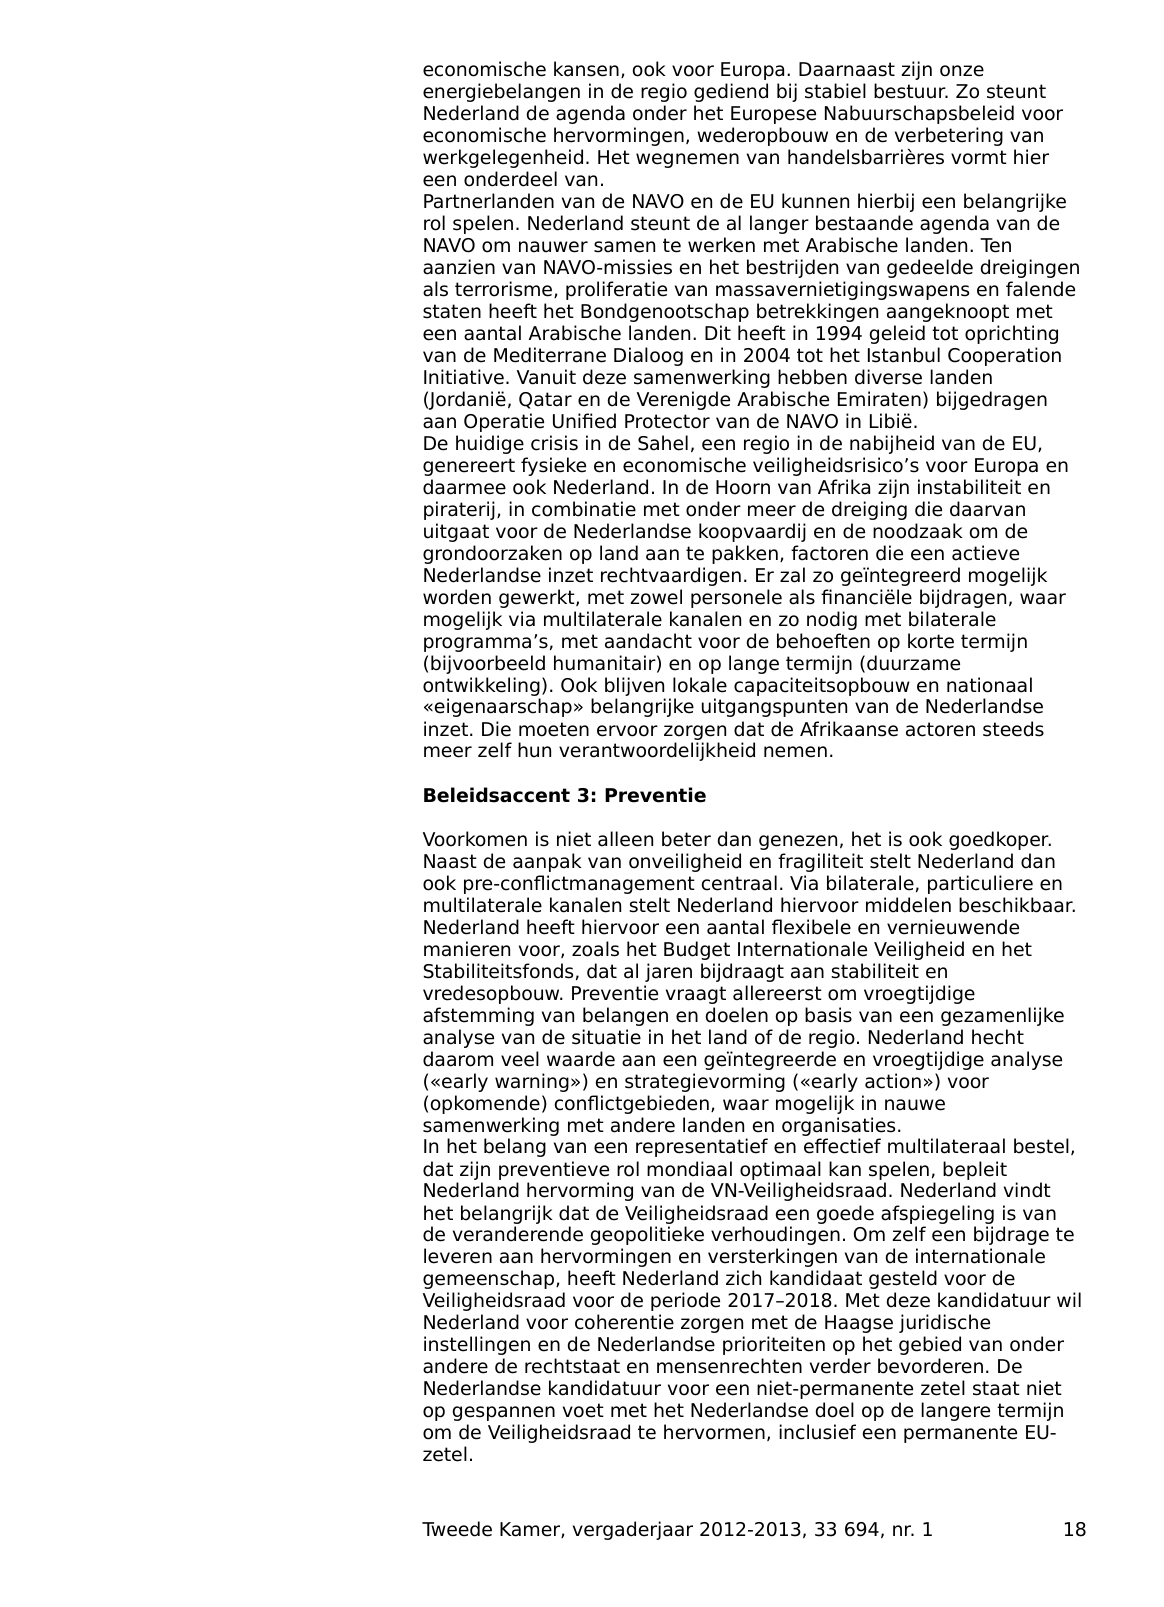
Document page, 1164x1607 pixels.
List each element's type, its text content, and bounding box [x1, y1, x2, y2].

subtitle Beleidsaccent 3: Preventie [422, 784, 1087, 807]
text In het belang van een representatief en effectief multilateraal bestel, dat zijn preventieve rol mondiaal optimaal kan spelen, bepleit Nederland hervorming van de VN-Veiligheidsraad. Nederland vindt het belangrijk dat de Veiligheidsraad een goede afspiegeling is van de veranderende geopolitieke verhoudingen. Om zelf een bijdrage te leveren aan hervormingen en versterkingen van de internationale gemeenschap, heeft Nederland zich kandidaat gesteld voor de Veiligheidsraad voor de periode 2017–2018. Met deze kandidatuur wil Nederland voor coherentie zorgen met de Haagse juridische instellingen en de Nederlandse prioriteiten op het gebied van onder andere de rechtstaat en mensenrechten verder bevorderen. De Nederlandse kandidatuur voor een niet-permanente zetel staat niet op gespannen voet met het Nederlandse doel op de langere termijn om de Veiligheidsraad te hervormen, inclusief een permanente EU-zetel. [422, 1136, 1087, 1466]
text Partnerlanden van de NAVO en de EU kunnen hierbij een belangrijke rol spelen. Nederland steunt de al langer bestaande agenda van de NAVO om nauwer samen te werken met Arabische landen. Ten aanzien van NAVO-missies en het bestrijden van gedeelde dreigingen als terrorisme, proliferatie van massavernietigingswapens en falende staten heeft het Bondgenootschap betrekkingen aangeknoopt met een aantal Arabische landen. Dit heeft in 1994 geleid tot oprichting van de Mediterrane Dialoog en in 2004 tot het Istanbul Cooperation Initiative. Vanuit deze samenwerking hebben diverse landen (Jordanië, Qatar en de Verenigde Arabische Emiraten) bijgedragen aan Operatie Unified Protector van de NAVO in Libië. [422, 191, 1087, 433]
text Voorkomen is niet alleen beter dan genezen, het is ook goedkoper. Naast de aanpak van onveiligheid en fragiliteit stelt Nederland dan ook pre-conflictmanagement centraal. Via bilaterale, particuliere en multilaterale kanalen stelt Nederland hiervoor middelen beschikbaar. Nederland heeft hiervoor een aantal flexibele en vernieuwende manieren voor, zoals het Budget Internationale Veiligheid en het Stabiliteitsfonds, dat al jaren bijdraagt aan stabiliteit en vredesopbouw. Preventie vraagt allereerst om vroegtijdige afstemming van belangen en doelen op basis van een gezamenlijke analyse van de situatie in het land of de regio. Nederland hecht daarom veel waarde aan een geïntegreerde en vroegtijdige analyse («early warning») en strategievorming («early action») voor (opkomende) conflictgebieden, waar mogelijk in nauwe samenwerking met andere landen en organisaties. [422, 829, 1087, 1136]
text economische kansen, ook voor Europa. Daarnaast zijn onze energiebelangen in de regio gediend bij stabiel bestuur. Zo steunt Nederland de agenda onder het Europese Nabuurschapsbeleid voor economische hervormingen, wederopbouw en de verbetering van werkgelegenheid. Het wegnemen van handelsbarrières vormt hier een onderdeel van. [422, 59, 1087, 191]
text De huidige crisis in de Sahel, een regio in de nabijheid van de EU, genereert fysieke en economische veiligheidsrisico’s voor Europa en daarmee ook Nederland. In de Hoorn van Afrika zijn instabiliteit en piraterij, in combinatie met onder meer de dreiging die daarvan uitgaat voor de Nederlandse koopvaardij en de noodzaak om de grondoorzaken op land aan te pakken, factoren die een actieve Nederlandse inzet rechtvaardigen. Er zal zo geïntegreerd mogelijk worden gewerkt, met zowel personele als financiële bijdragen, waar mogelijk via multilaterale kanalen en zo nodig met bilaterale programma’s, met aandacht voor de behoeften op korte termijn (bijvoorbeeld humanitair) en op lange termijn (duurzame ontwikkeling). Ook blijven lokale capaciteitsopbouw en nationaal «eigenaarschap» belangrijke uitgangspunten van de Nederlandse inzet. Die moeten ervoor zorgen dat de Afrikaanse actoren steeds meer zelf hun verantwoordelijkheid nemen. [422, 433, 1087, 762]
